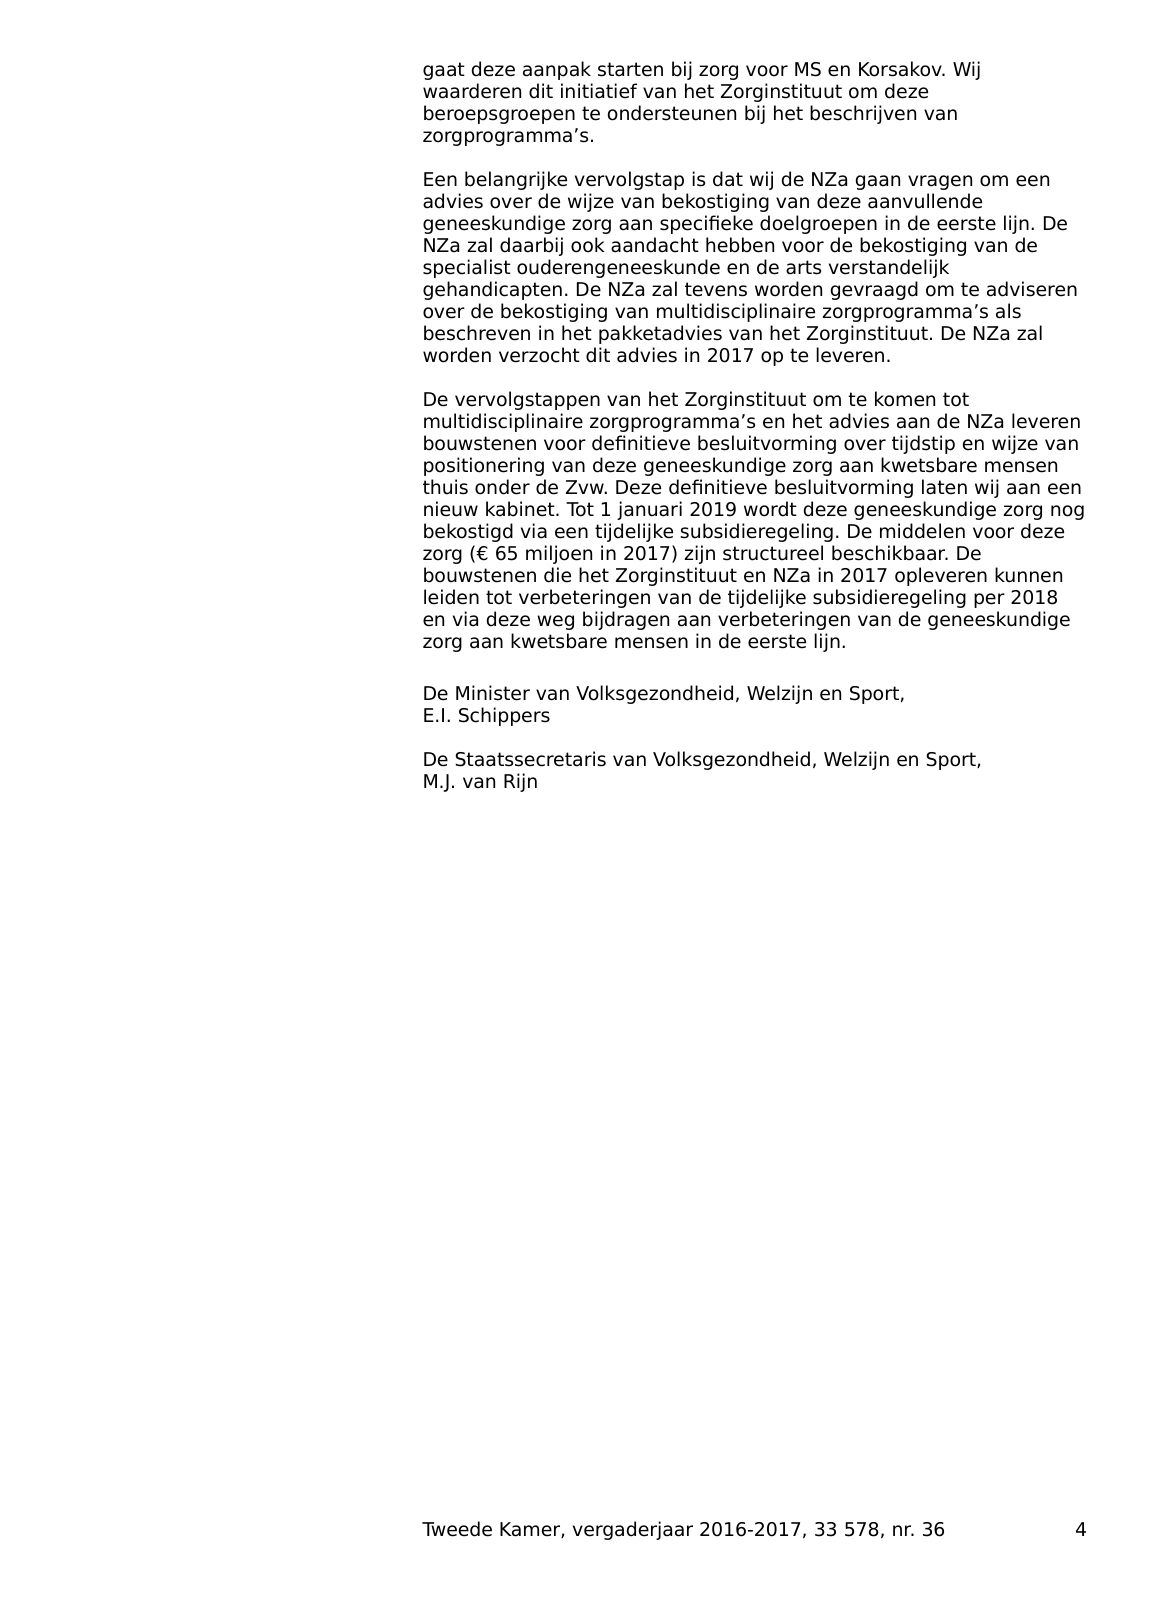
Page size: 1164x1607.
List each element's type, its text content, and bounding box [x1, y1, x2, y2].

text De Minister van Volksgezondheid, Welzijn en Sport, E.I. Schippers [422, 683, 1087, 727]
text De vervolgstappen van het Zorginstituut om te komen tot multidisciplinaire zorgprogramma’s en het advies aan de NZa leveren bouwstenen voor definitieve besluitvorming over tijdstip en wijze van positionering van deze geneeskundige zorg aan kwetsbare mensen thuis onder de Zvw. Deze definitieve besluitvorming laten wij aan een nieuw kabinet. Tot 1 januari 2019 wordt deze geneeskundige zorg nog bekostigd via een tijdelijke subsidieregeling. De middelen voor deze zorg (€ 65 miljoen in 2017) zijn structureel beschikbaar. De bouwstenen die het Zorginstituut en NZa in 2017 opleveren kunnen leiden tot verbeteringen van de tijdelijke subsidieregeling per 2018 en via deze weg bijdragen aan verbeteringen van de geneeskundige zorg aan kwetsbare mensen in de eerste lijn. [422, 389, 1087, 653]
text De Staatssecretaris van Volksgezondheid, Welzijn en Sport, M.J. van Rijn [422, 749, 1087, 793]
text Een belangrijke vervolgstap is dat wij de NZa gaan vragen om een advies over de wijze van bekostiging van deze aanvullende geneeskundige zorg aan specifieke doelgroepen in de eerste lijn. De NZa zal daarbij ook aandacht hebben voor de bekostiging van de specialist ouderengeneeskunde en de arts verstandelijk gehandicapten. De NZa zal tevens worden gevraagd om te adviseren over de bekostiging van multidisciplinaire zorgprogramma’s als beschreven in het pakketadvies van het Zorginstituut. De NZa zal worden verzocht dit advies in 2017 op te leveren. [422, 169, 1087, 367]
text gaat deze aanpak starten bij zorg voor MS en Korsakov. Wij waarderen dit initiatief van het Zorginstituut om deze beroepsgroepen te ondersteunen bij het beschrijven van zorgprogramma’s. [422, 59, 1087, 147]
